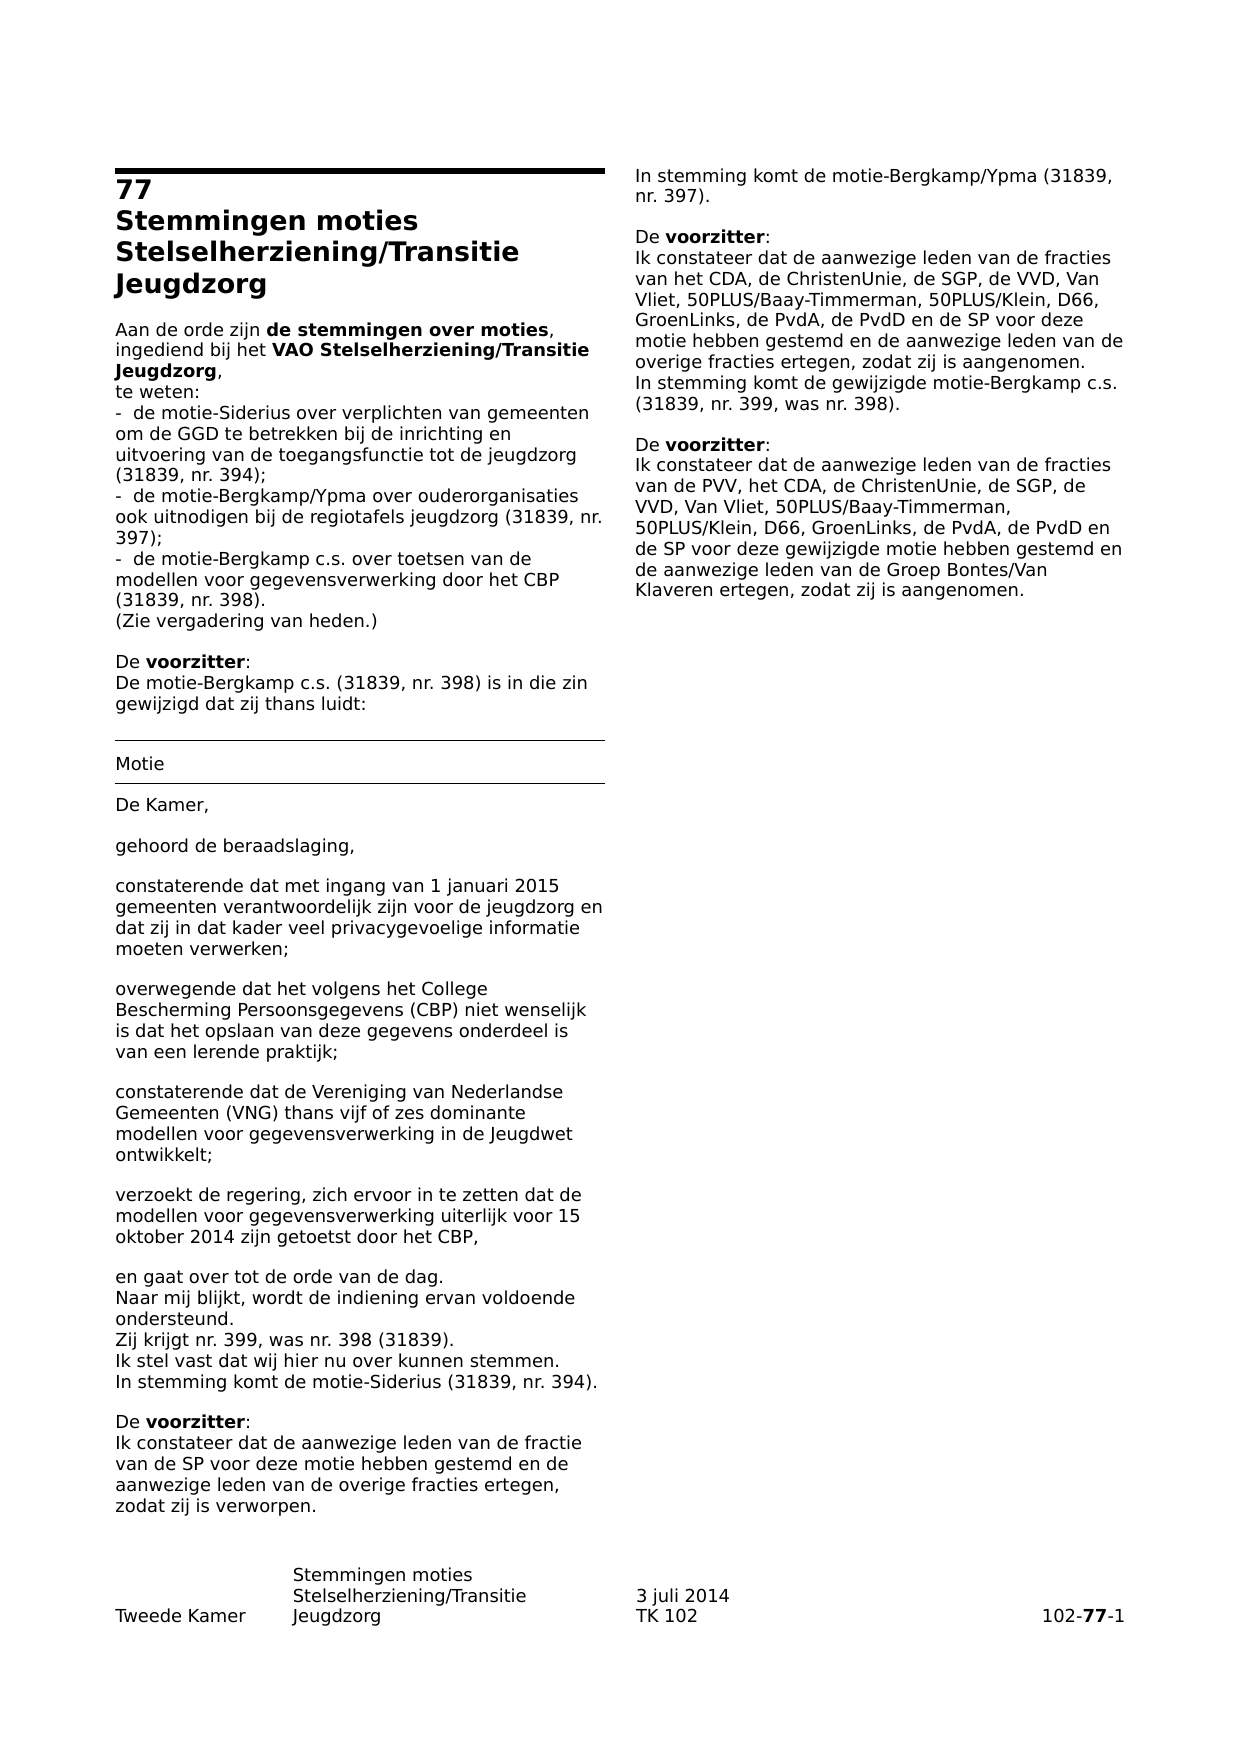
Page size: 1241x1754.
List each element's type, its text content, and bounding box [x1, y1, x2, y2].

text De voorzitter: [115, 652, 605, 673]
text Ik stel vast dat wij hier nu over kunnen stemmen. [115, 1351, 605, 1371]
text Naar mij blijkt, wordt de indiening ervan voldoende ondersteund. [115, 1288, 605, 1330]
list de motie-Bergkamp/Ypma over ouderorganisaties ook uitnodigen bij de regiotafels jeugdzorg (31839, nr. 397); [115, 486, 605, 548]
text constaterende dat met ingang van 1 januari 2015 gemeenten verantwoordelijk zijn voor de jeugdzorg en dat zij in dat kader veel privacygevoelige informatie moeten verwerken; [115, 876, 605, 959]
text overwegende dat het volgens het College Bescherming Persoonsgegevens (CBP) niet wenselijk is dat het opslaan van deze gegevens onderdeel is van een lerende praktijk; [115, 979, 605, 1062]
text constaterende dat de Vereniging van Nederlandse Gemeenten (VNG) thans vijf of zes dominante modellen voor gegevensverwerking in de Jeugdwet ontwikkelt; [115, 1082, 605, 1165]
text verzoekt de regering, zich ervoor in te zetten dat de modellen voor gegevensverwerking uiterlijk voor 15 oktober 2014 zijn getoetst door het CBP, [115, 1185, 605, 1247]
text gehoord de beraadslaging, [115, 836, 605, 856]
list de motie-Siderius over verplichten van gemeenten om de GGD te betrekken bij de inrichting en uitvoering van de toegangsfunctie tot de jeugdzorg (31839, nr. 394); [115, 403, 605, 486]
text Ik constateer dat de aanwezige leden van de fractie van de SP voor deze motie hebben gestemd en de aanwezige leden van de overige fracties ertegen, zodat zij is verworpen. [115, 1433, 605, 1516]
text De Kamer, [115, 795, 605, 816]
text Zij krijgt nr. 399, was nr. 398 (31839). [115, 1330, 605, 1351]
text en gaat over tot de orde van de dag. [115, 1267, 605, 1288]
text In stemming komt de motie-Bergkamp/Ypma (31839, nr. 397). [635, 165, 1125, 207]
text De voorzitter: [635, 227, 1125, 248]
text Aan de orde zijn de stemmingen over moties, ingediend bij het VAO Stelselherziening/Transitie Jeugdzorg, [115, 319, 605, 382]
text Ik constateer dat de aanwezige leden van de fracties van het CDA, de ChristenUnie, de SGP, de VVD, Van Vliet, 50PLUS/Baay-Timmerman, 50PLUS/Klein, D66, GroenLinks, de PvdA, de PvdD en de SP voor deze motie hebben gestemd en de aanwezige leden van de overige fracties ertegen, zodat zij is aangenomen. [635, 248, 1125, 373]
text (Zie vergadering van heden.) [115, 611, 605, 632]
text Ik constateer dat de aanwezige leden van de fracties van de PVV, het CDA, de ChristenUnie, de SGP, de VVD, Van Vliet, 50PLUS/Baay-Timmerman, 50PLUS/Klein, D66, GroenLinks, de PvdA, de PvdD en de SP voor deze gewijzigde motie hebben gestemd en de aanwezige leden van de Groep Bontes/Van Klaveren ertegen, zodat zij is aangenomen. [635, 455, 1125, 601]
text In stemming komt de gewijzigde motie-Bergkamp c.s. (31839, nr. 399, was nr. 398). [635, 373, 1125, 414]
text In stemming komt de motie-Siderius (31839, nr. 394). [115, 1371, 605, 1392]
text te weten: [115, 382, 605, 403]
title 77 Stemmingen moties Stelselherziening/Transitie Jeugdzorg [115, 174, 605, 299]
list de motie-Bergkamp c.s. over toetsen van de modellen voor gegevensverwerking door het CBP (31839, nr. 398). [115, 548, 605, 611]
text De motie-Bergkamp c.s. (31839, nr. 398) is in die zin gewijzigd dat zij thans luidt: [115, 673, 605, 714]
text De voorzitter: [115, 1412, 605, 1433]
text De voorzitter: [635, 434, 1125, 455]
text Motie [115, 754, 605, 775]
